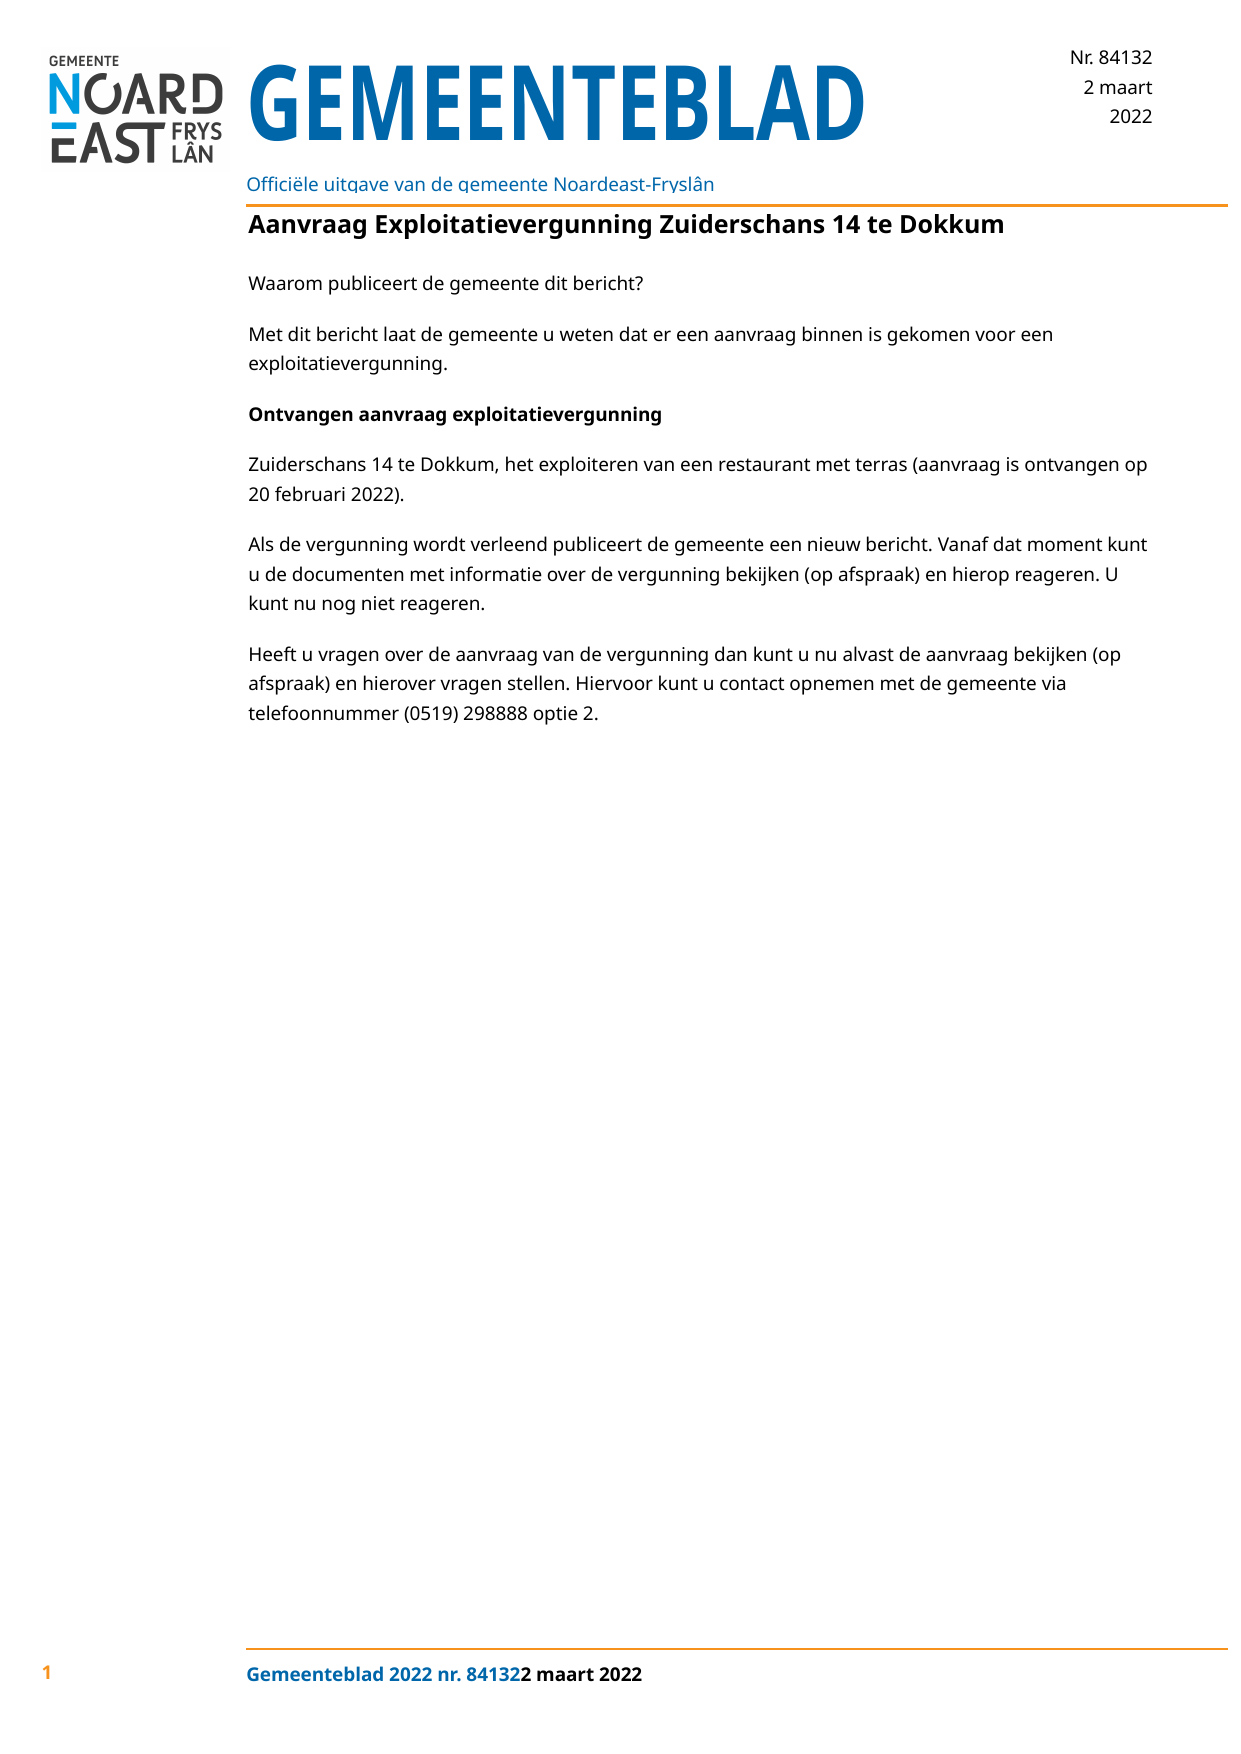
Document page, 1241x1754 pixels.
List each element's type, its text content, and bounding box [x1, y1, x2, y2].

text Met dit bericht laat de gemeente u weten dat er een aanvraag binnen is gekomen voor een exploitatievergunning. [248, 321, 1152, 376]
text Ontvangen aanvraag exploitatievergunning [248, 401, 1152, 426]
picture [41, 47, 231, 172]
text Waarom publiceert de gemeente dit bericht? [248, 270, 1152, 296]
text Als de vergunning wordt verleend publiceert de gemeente een nieuw bericht. Vanaf dat moment kunt u de documenten met informatie over de vergunning bekijken (op afspraak) en hierop reageren. U kunt nu nog niet reageren. [248, 531, 1152, 616]
text Aanvraag Exploitatievergunning Zuiderschans 14 te Dokkum [248, 207, 1152, 241]
text Heeft u vragen over de aanvraag van de vergunning dan kunt u nu alvast de aanvraag bekijken (op afspraak) en hierover vragen stellen. Hiervoor kunt u contact opnemen met de gemeente via telefoonnummer (0519) 298888 optie 2. [248, 641, 1152, 726]
text Zuiderschans 14 te Dokkum, het exploiteren van een restaurant met terras (aanvraag is ontvangen op 20 februari 2022). [248, 451, 1152, 506]
